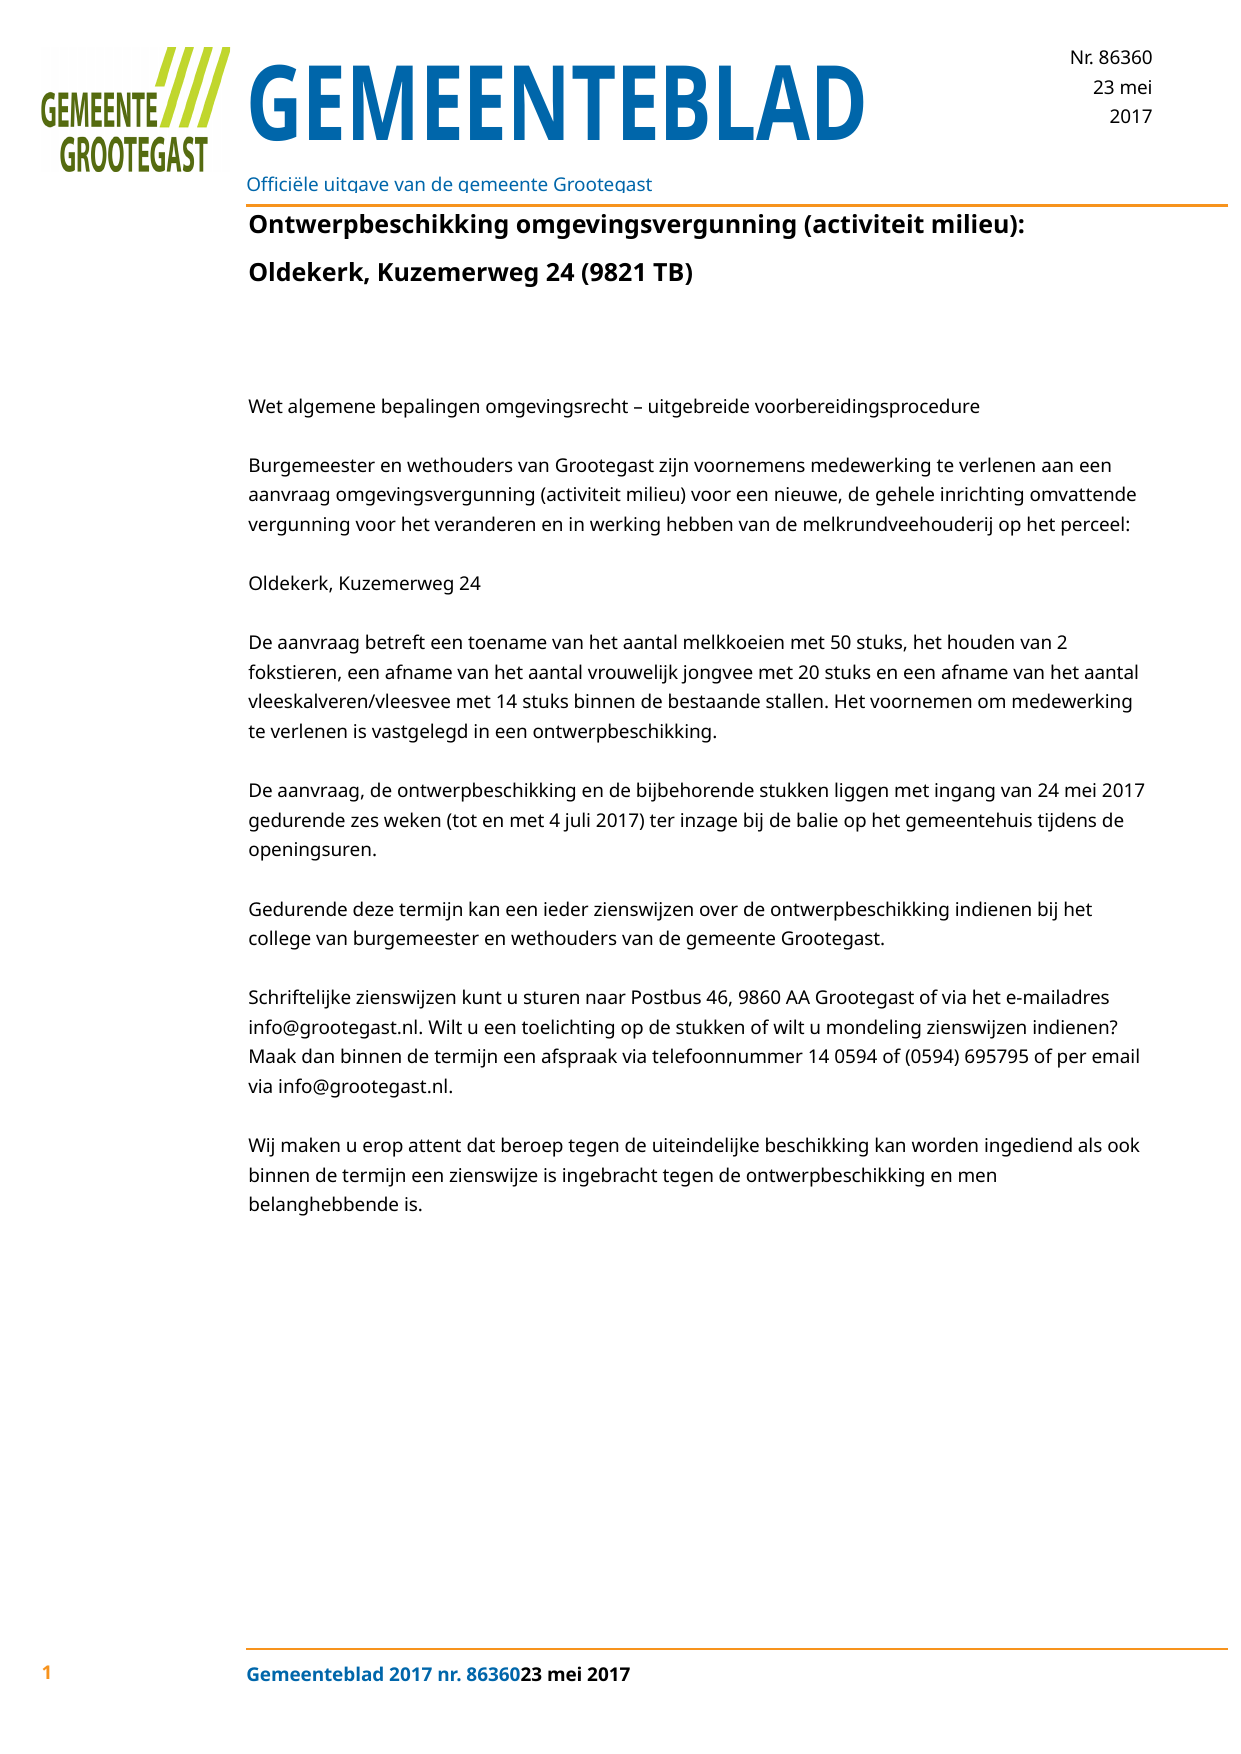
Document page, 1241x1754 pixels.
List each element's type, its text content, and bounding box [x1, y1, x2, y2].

text Wet algemene bepalingen omgevingsrecht – uitgebreide voorbereidingsprocedure [248, 393, 1152, 419]
text Oldekerk, Kuzemerweg 24 [248, 570, 1152, 596]
text De aanvraag betreft een toename van het aantal melkkoeien met 50 stuks, het houden van 2 fokstieren, een afname van het aantal vrouwelijk jongvee met 20 stuks en een afname van het aantal vleeskalveren/vleesvee met 14 stuks binnen de bestaande stallen. Het voornemen om medewerking te verlenen is vastgelegd in een ontwerpbeschikking. [248, 629, 1152, 744]
text De aanvraag, de ontwerpbeschikking en de bijbehorende stukken liggen met ingang van 24 mei 2017 gedurende zes weken (tot en met 4 juli 2017) ter inzage bij de balie op het gemeentehuis tijdens de openingsuren. [248, 777, 1152, 862]
text Wij maken u erop attent dat beroep tegen de uiteindelijke beschikking kan worden ingediend als ook binnen de termijn een zienswijze is ingebracht tegen de ontwerpbeschikking en men belanghebbende is. [248, 1132, 1152, 1217]
picture [41, 47, 231, 172]
text Burgemeester en wethouders van Grootegast zijn voornemens medewerking te verlenen aan een aanvraag omgevingsvergunning (activiteit milieu) voor een nieuwe, de gehele inrichting omvattende vergunning voor het veranderen en in werking hebben van de melkrundveehouderij op het perceel: [248, 452, 1152, 537]
text Gedurende deze termijn kan een ieder zienswijzen over de ontwerpbeschikking indienen bij het college van burgemeester en wethouders van de gemeente Grootegast. [248, 896, 1152, 951]
text Schriftelijke zienswijzen kunt u sturen naar Postbus 46, 9860 AA Grootegast of via het e-mailadres info@grootegast.nl. Wilt u een toelichting op de stukken of wilt u mondeling zienswijzen indienen? Maak dan binnen de termijn een afspraak via telefoonnummer 14 0594 of (0594) 695795 of per email via info@grootegast.nl. [248, 984, 1152, 1099]
text Ontwerpbeschikking omgevingsvergunning (activiteit milieu): Oldekerk, Kuzemerweg 24 (9821 TB) [248, 207, 1152, 288]
